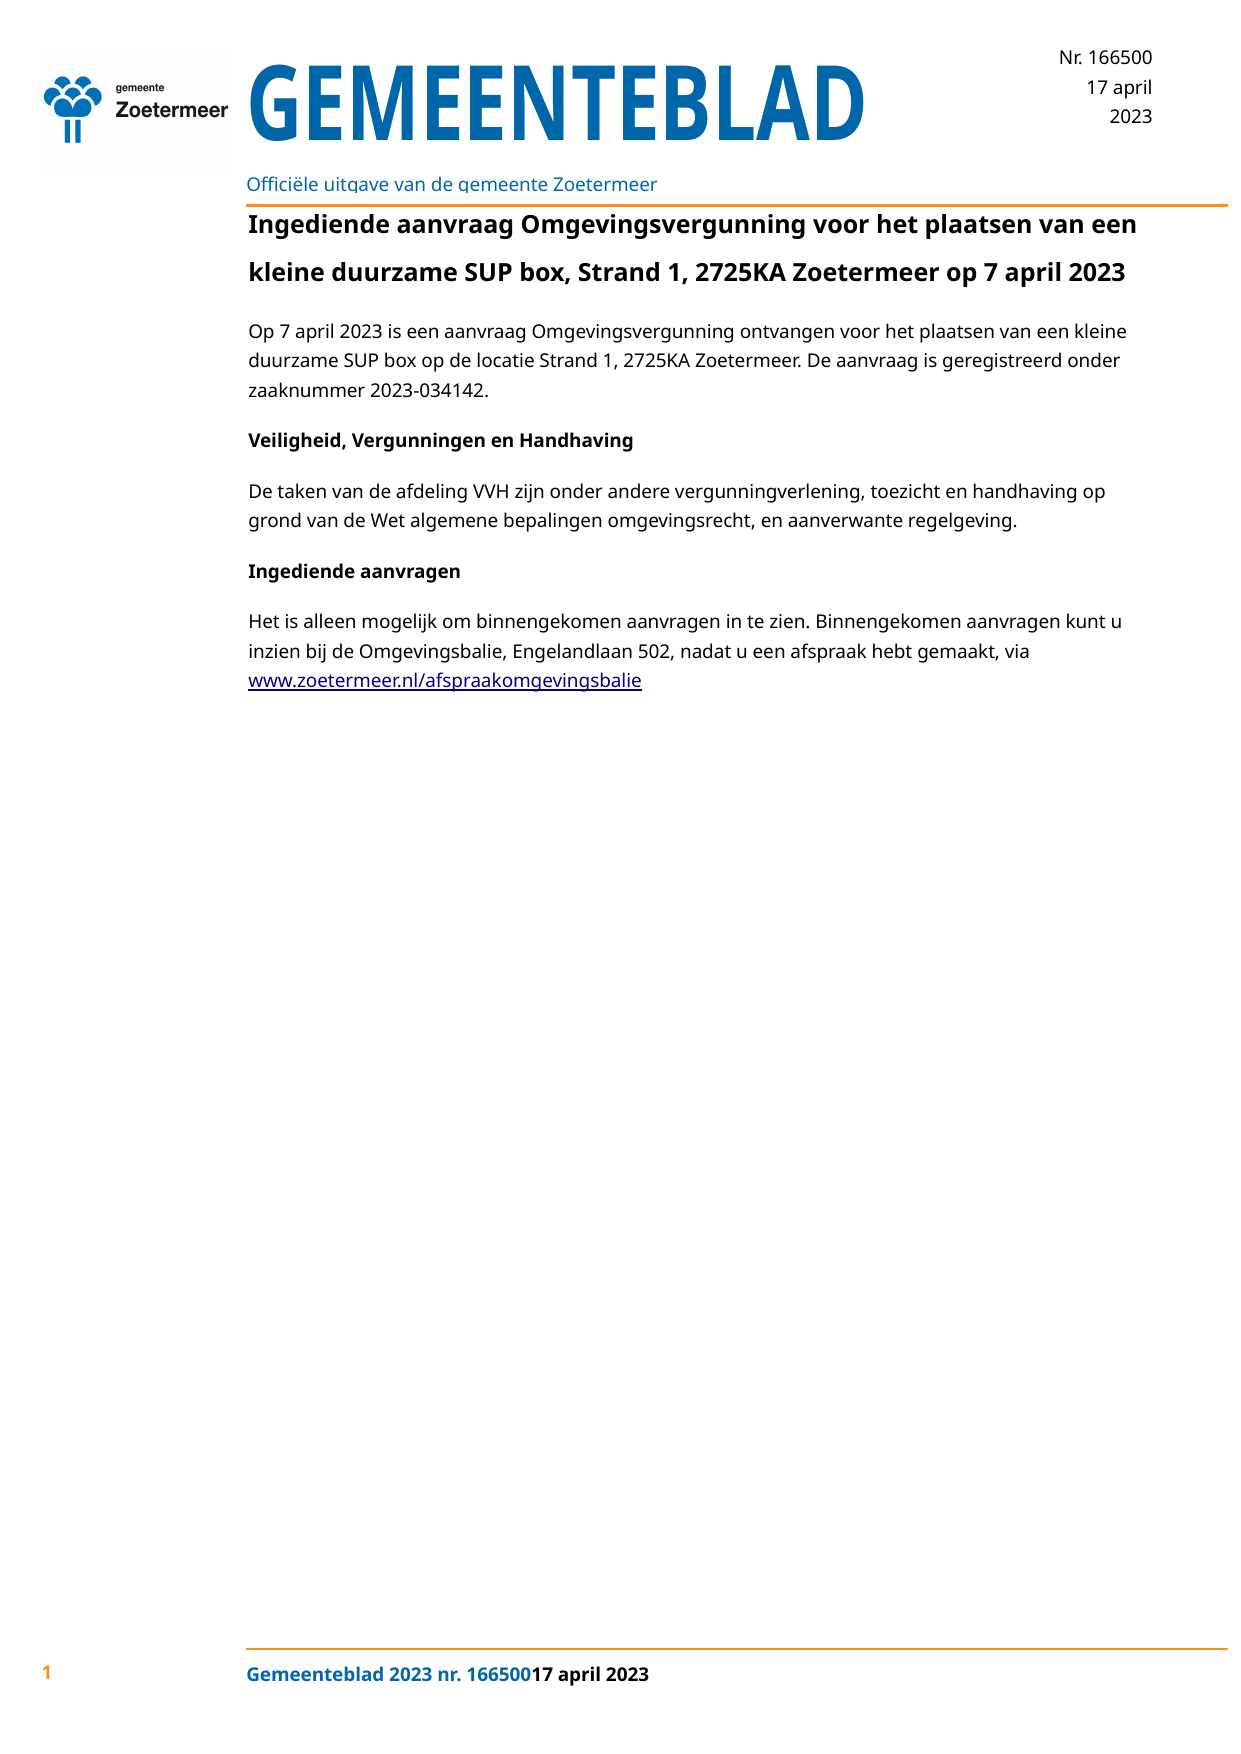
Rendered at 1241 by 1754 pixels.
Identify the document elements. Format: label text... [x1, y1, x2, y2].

picture [41, 47, 231, 172]
text Veiligheid, Vergunningen en Handhaving [248, 427, 1152, 453]
text Het is alleen mogelijk om binnengekomen aanvragen in te zien. Binnengekomen aanvragen kunt u inzien bij de Omgevingsbalie, Engelandlaan 502, nadat u een afspraak hebt gemaakt, via www.zoetermeer.nl/afspraakomgevingsbalie [248, 608, 1152, 693]
text De taken van de afdeling VVH zijn onder andere vergunningverlening, toezicht en handhaving op grond van de Wet algemene bepalingen omgevingsrecht, en aanverwante regelgeving. [248, 478, 1152, 533]
text Ingediende aanvraag Omgevingsvergunning voor het plaatsen van een kleine duurzame SUP box, Strand 1, 2725KA Zoetermeer op 7 april 2023 [248, 207, 1152, 288]
text Ingediende aanvragen [248, 558, 1152, 584]
text Op 7 april 2023 is een aanvraag Omgevingsvergunning ontvangen voor het plaatsen van een kleine duurzame SUP box op de locatie Strand 1, 2725KA Zoetermeer. De aanvraag is geregistreerd onder zaaknummer 2023-034142. [248, 318, 1152, 403]
